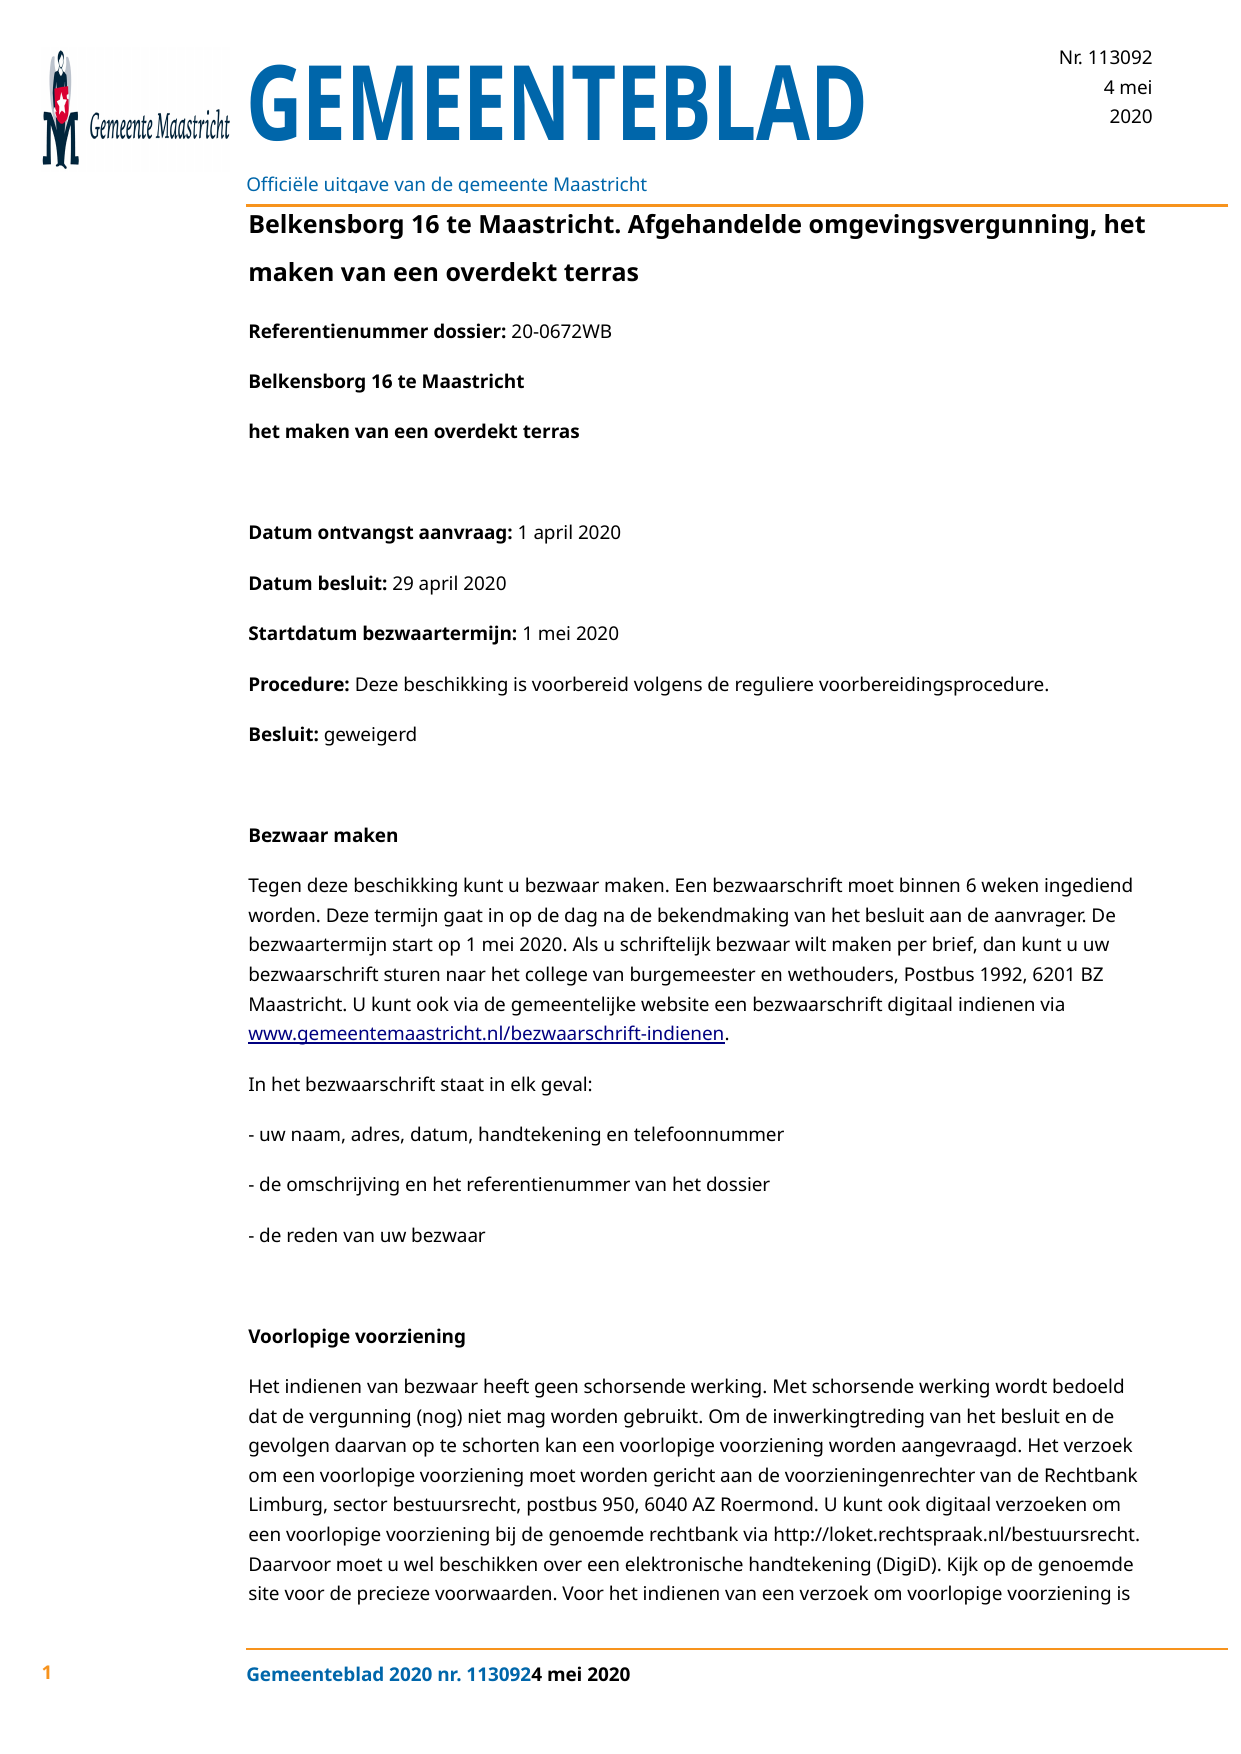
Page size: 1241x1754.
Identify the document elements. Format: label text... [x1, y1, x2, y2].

picture [41, 47, 231, 172]
text - uw naam, adres, datum, handtekening en telefoonnummer [248, 1121, 1152, 1147]
text Bezwaar maken [248, 822, 1152, 848]
text Voorlopige voorziening [248, 1323, 1152, 1349]
text het maken van een overdekt terras [248, 419, 1152, 444]
text Tegen deze beschikking kunt u bezwaar maken. Een bezwaarschrift moet binnen 6 weken ingediend worden. Deze termijn gaat in op de dag na de bekendmaking van het besluit aan de aanvrager. De bezwaartermijn start op 1 mei 2020. Als u schriftelijk bezwaar wilt maken per brief, dan kunt u uw bezwaarschrift sturen naar het college van burgemeester en wethouders, Postbus 1992, 6201 BZ Maastricht. U kunt ook via de gemeentelijke website een bezwaarschrift digitaal indienen via www.gemeentemaastricht.nl/bezwaarschrift-indienen. [248, 872, 1152, 1046]
text - de reden van uw bezwaar [248, 1222, 1152, 1248]
text Belkensborg 16 te Maastricht [248, 368, 1152, 394]
text Startdatum bezwaartermijn: 1 mei 2020 [248, 620, 1152, 646]
text Procedure: Deze beschikking is voorbereid volgens de reguliere voorbereidingsprocedure. [248, 671, 1152, 697]
text - de omschrijving en het referentienummer van het dossier [248, 1172, 1152, 1197]
text Het indienen van bezwaar heeft geen schorsende werking. Met schorsende werking wordt bedoeld dat de vergunning (nog) niet mag worden gebruikt. Om de inwerkingtreding van het besluit en de gevolgen daarvan op te schorten kan een voorlopige voorziening worden aangevraagd. Het verzoek om een voorlopige voorziening moet worden gericht aan de voorzieningenrechter van de Rechtbank Limburg, sector bestuursrecht, postbus 950, 6040 AZ Roermond. U kunt ook digitaal verzoeken om een voorlopige voorziening bij de genoemde rechtbank via http://loket.rechtspraak.nl/bestuursrecht. Daarvoor moet u wel beschikken over een elektronische handtekening (DigiD). Kijk op de genoemde site voor de precieze voorwaarden. Voor het indienen van een verzoek om voorlopige voorziening is [248, 1373, 1152, 1606]
text In het bezwaarschrift staat in elk geval: [248, 1071, 1152, 1097]
text Datum besluit: 29 april 2020 [248, 570, 1152, 596]
text Belkensborg 16 te Maastricht. Afgehandelde omgevingsvergunning, het maken van een overdekt terras [248, 207, 1152, 288]
text Datum ontvangst aanvraag: 1 april 2020 [248, 519, 1152, 545]
text Referentienummer dossier: 20-0672WB [248, 318, 1152, 344]
text Besluit: geweigerd [248, 721, 1152, 747]
